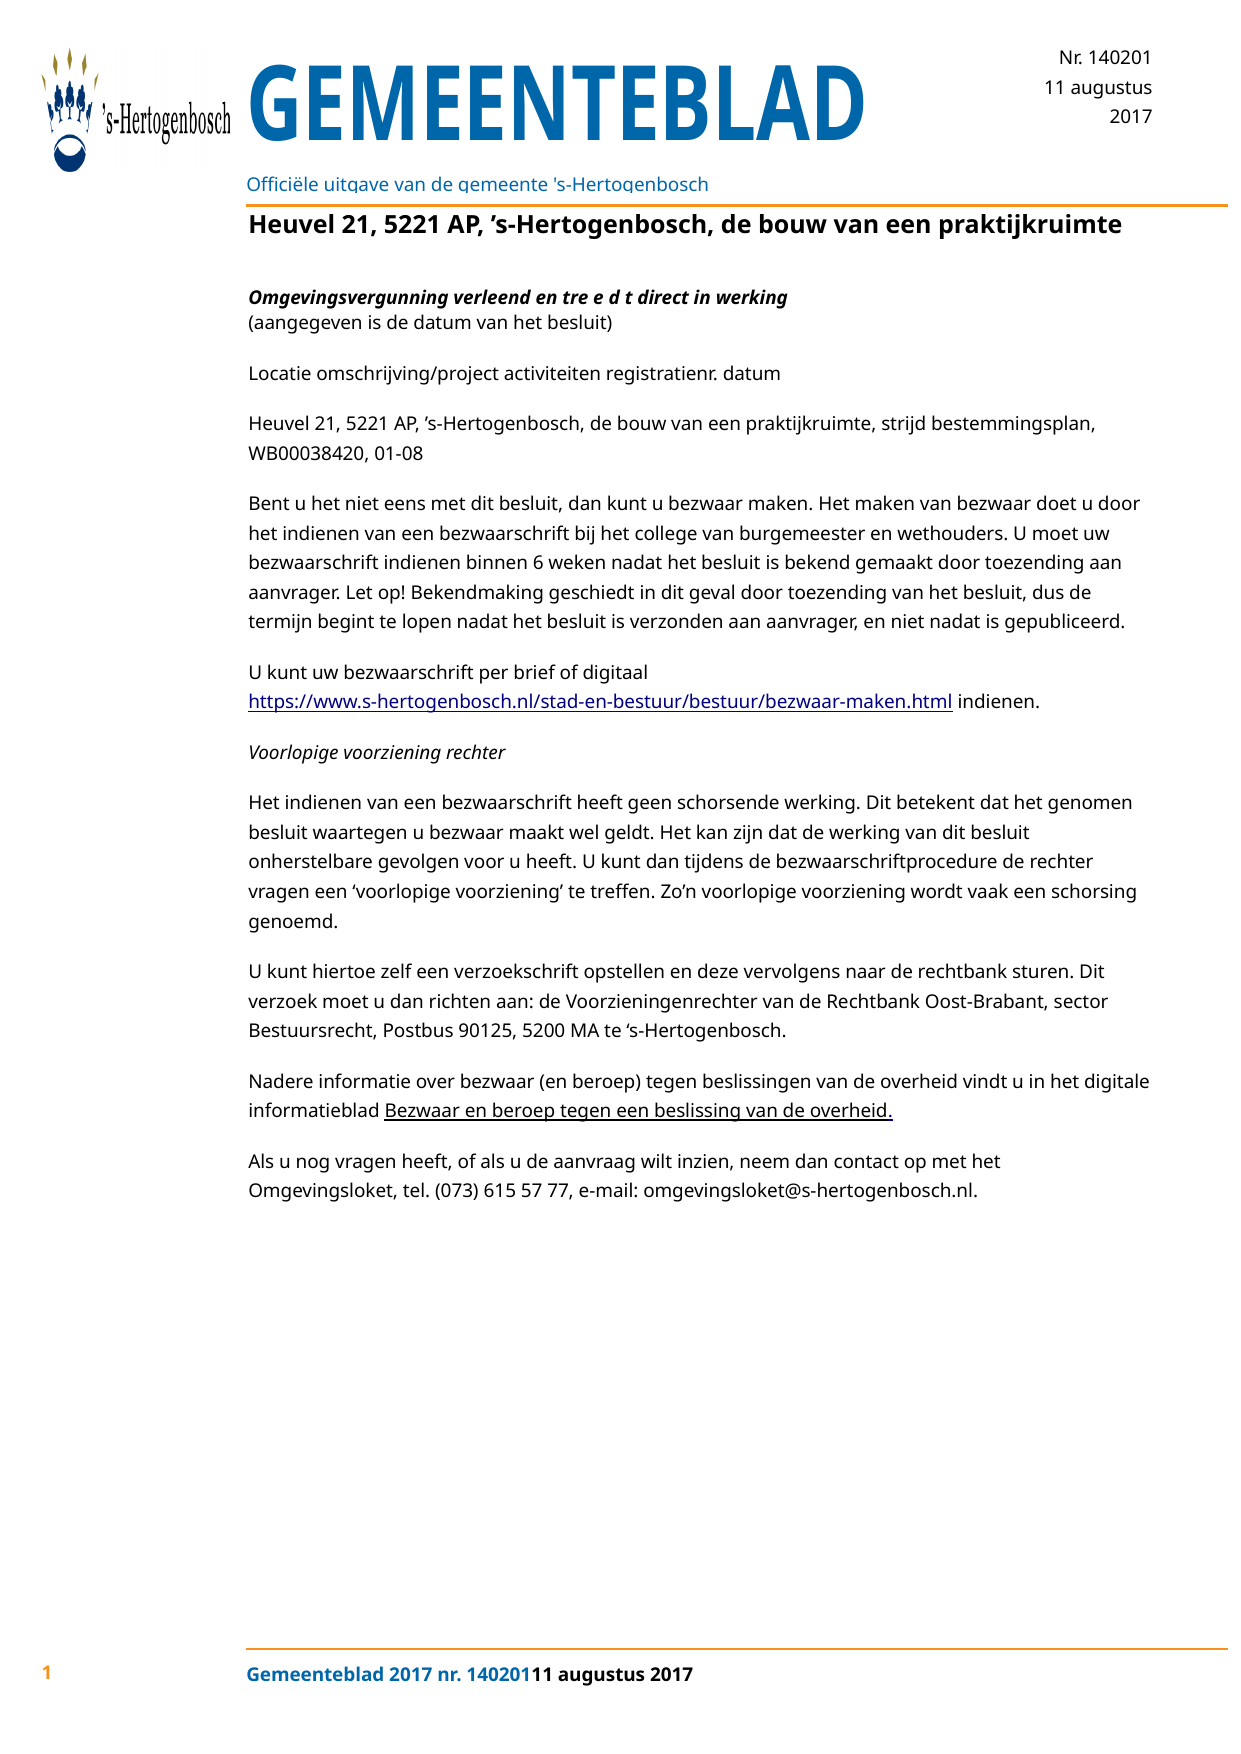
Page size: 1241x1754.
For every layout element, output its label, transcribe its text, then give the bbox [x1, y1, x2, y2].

text Heuvel 21, 5221 AP, ’s-Hertogenbosch, de bouw van een praktijkruimte, strijd bestemmingsplan, WB00038420, 01-08 [248, 410, 1152, 466]
text U kunt hiertoe zelf een verzoekschrift opstellen en deze vervolgens naar de rechtbank sturen. Dit verzoek moet u dan richten aan: de Voorzieningenrechter van de Rechtbank Oost-Brabant, sector Bestuursrecht, Postbus 90125, 5200 MA te ‘s-Hertogenbosch. [248, 958, 1152, 1043]
picture [41, 47, 231, 172]
text Nadere informatie over bezwaar (en beroep) tegen beslissingen van de overheid vindt u in het digitale informatieblad Bezwaar en beroep tegen een beslissing van de overheid. [248, 1068, 1152, 1123]
text Omgevingsvergunning verleend en tre e d t direct in werking [248, 284, 1152, 309]
text U kunt uw bezwaarschrift per brief of digitaal https://www.s-hertogenbosch.nl/stad-en-bestuur/bestuur/bezwaar-maken.html indienen. [248, 659, 1152, 714]
text Voorlopige voorziening rechter [248, 739, 1152, 765]
text Als u nog vragen heeft, of als u de aanvraag wilt inzien, neem dan contact op met het Omgevingsloket, tel. (073) 615 57 77, e-mail: omgevingsloket@s-hertogenbosch.nl. [248, 1148, 1152, 1203]
text Heuvel 21, 5221 AP, ’s-Hertogenbosch, de bouw van een praktijkruimte [248, 207, 1152, 241]
text Locatie omschrijving/project activiteiten registratienr. datum [248, 360, 1152, 386]
text Het indienen van een bezwaarschrift heeft geen schorsende werking. Dit betekent dat het genomen besluit waartegen u bezwaar maakt wel geldt. Het kan zijn dat de werking van dit besluit onherstelbare gevolgen voor u heeft. U kunt dan tijdens de bezwaarschriftprocedure de rechter vragen een ‘voorlopige voorziening’ te treffen. Zo’n voorlopige voorziening wordt vaak een schorsing genoemd. [248, 789, 1152, 934]
text (aangegeven is de datum van het besluit) [248, 309, 1152, 335]
text Bent u het niet eens met dit besluit, dan kunt u bezwaar maken. Het maken van bezwaar doet u door het indienen van een bezwaarschrift bij het college van burgemeester en wethouders. U moet uw bezwaarschrift indienen binnen 6 weken nadat het besluit is bekend gemaakt door toezending aan aanvrager. Let op! Bekendmaking geschiedt in dit geval door toezending van het besluit, dus de termijn begint te lopen nadat het besluit is verzonden aan aanvrager, en niet nadat is gepubliceerd. [248, 490, 1152, 634]
